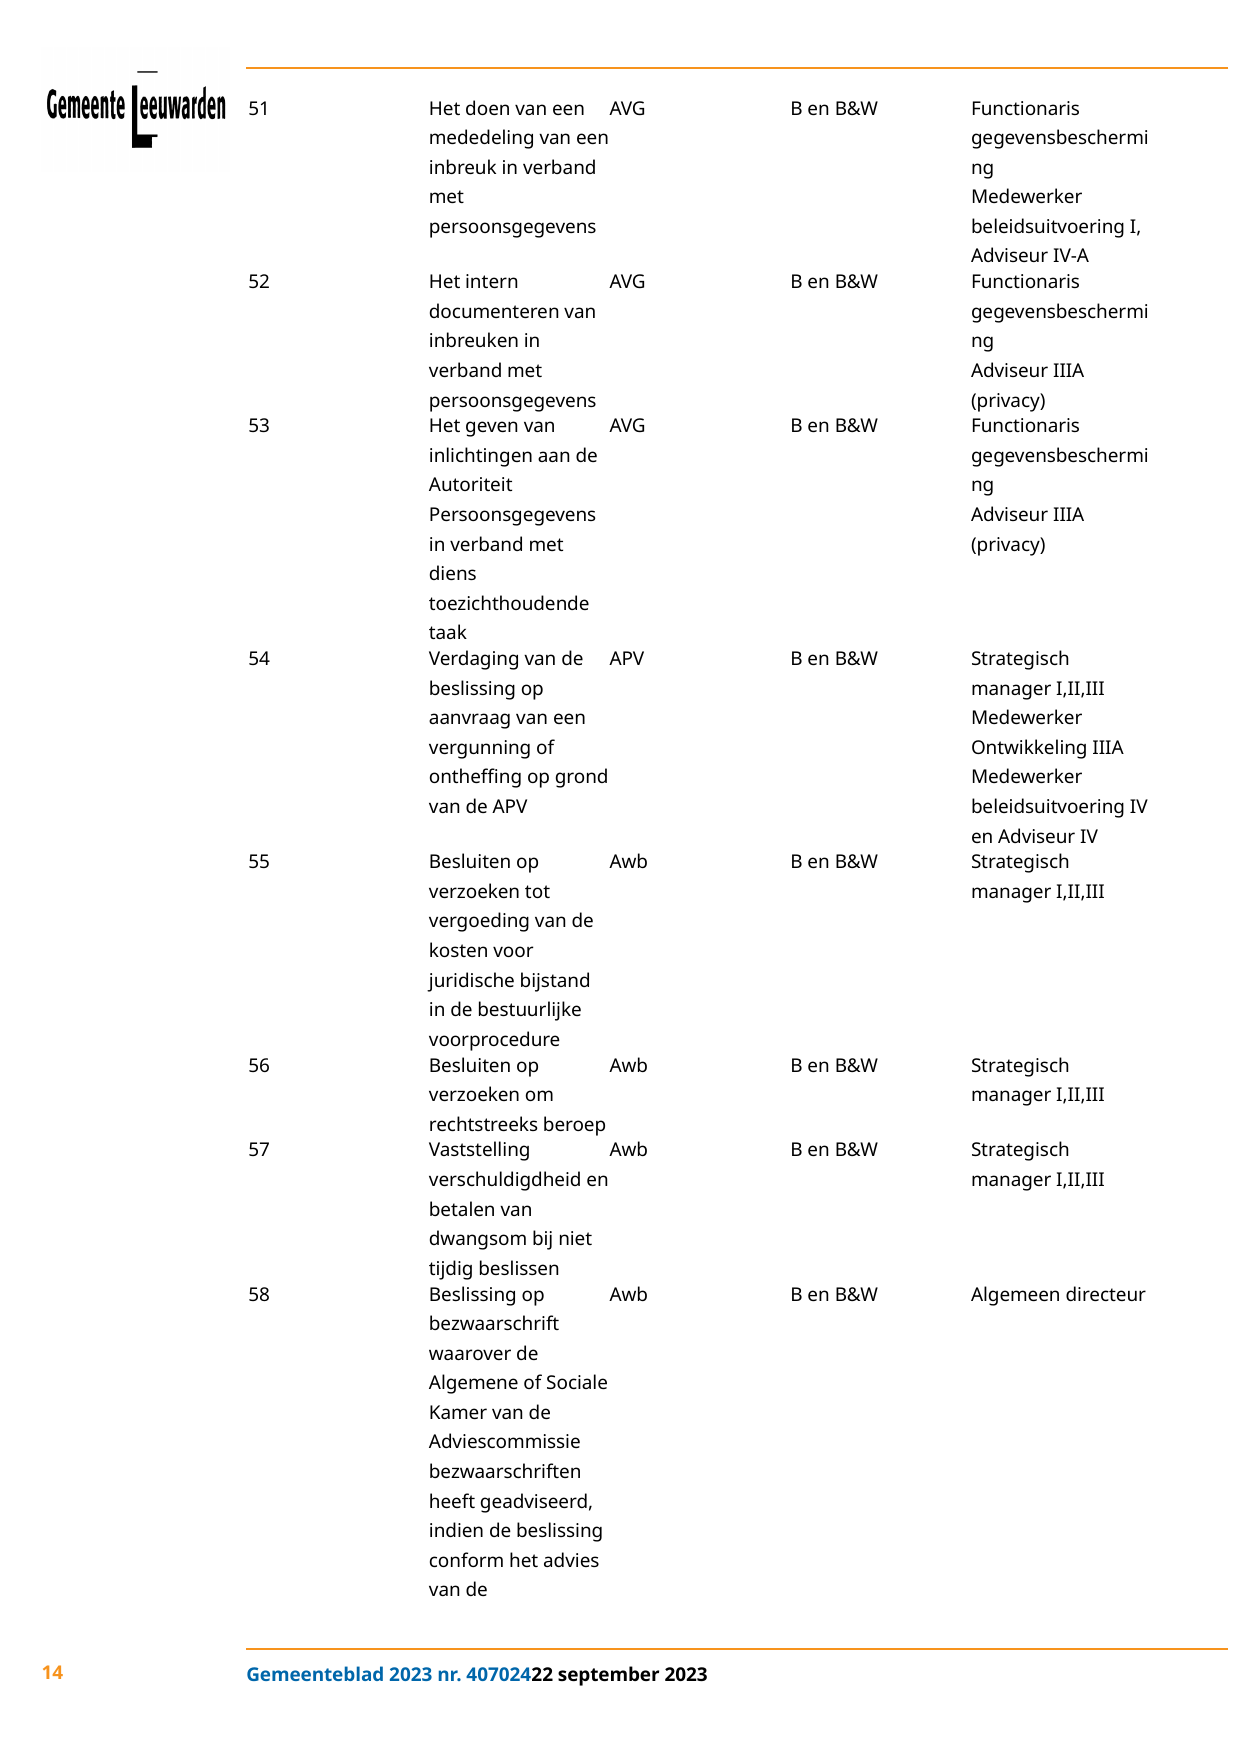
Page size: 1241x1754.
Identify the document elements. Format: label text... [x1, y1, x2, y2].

table_cell Awb [609, 1052, 790, 1137]
table_cell B en B&W [790, 645, 971, 848]
table_cell Besluiten op verzoeken om rechtstreeks beroep [429, 1052, 609, 1137]
table_cell Het doen van een mededeling van een inbreuk in verband met persoonsgegevens [429, 95, 609, 268]
table_cell Awb [609, 1137, 790, 1281]
table_cell B en B&W [790, 413, 971, 645]
table_cell 53 [248, 413, 429, 645]
table_cell B en B&W [790, 1052, 971, 1137]
table_cell AVG [609, 413, 790, 645]
table_cell B en B&W [790, 1137, 971, 1281]
table_cell AVG [609, 269, 790, 412]
table_cell Functionaris gegevensbescherming Adviseur IIIA (privacy) [971, 269, 1152, 412]
table_cell Strategisch manager I,II,III [971, 1137, 1152, 1281]
table_cell Functionaris gegevensbescherming Adviseur IIIA (privacy) [971, 413, 1152, 645]
table_cell APV [609, 645, 790, 848]
table_cell Het geven van inlichtingen aan de Autoriteit Persoonsgegevens in verband met diens toezichthoudende taak [429, 413, 609, 645]
table_cell Strategisch manager I,II,III Medewerker Ontwikkeling IIIA Medewerker beleidsuitvoering IV en Adviseur IV [971, 645, 1152, 848]
table_cell 58 [248, 1281, 429, 1602]
picture [41, 47, 231, 172]
table_cell Beslissing op bezwaarschrift waarover de Algemene of Sociale Kamer van de Adviescommissie bezwaarschriften heeft geadviseerd, indien de beslissing conform het advies van de [429, 1281, 609, 1602]
table_cell Verdaging van de beslissing op aanvraag van een vergunning of ontheffing op grond van de APV [429, 645, 609, 848]
table_cell 55 [248, 849, 429, 1052]
table_cell AVG [609, 95, 790, 268]
table_cell 56 [248, 1052, 429, 1137]
table_cell Besluiten op verzoeken tot vergoeding van de kosten voor juridische bijstand in de bestuurlijke voorprocedure [429, 849, 609, 1052]
table_cell Vaststelling verschuldigdheid en betalen van dwangsom bij niet tijdig beslissen [429, 1137, 609, 1281]
table_cell Het intern documenteren van inbreuken in verband met persoonsgegevens [429, 269, 609, 412]
table_cell Strategisch manager I,II,III [971, 849, 1152, 1052]
table_cell 57 [248, 1137, 429, 1281]
table_cell Strategisch manager I,II,III [971, 1052, 1152, 1137]
table_cell Algemeen directeur [971, 1281, 1152, 1602]
table_cell Awb [609, 1281, 790, 1602]
table_cell B en B&W [790, 95, 971, 268]
table_cell 54 [248, 645, 429, 848]
table_cell 52 [248, 269, 429, 412]
table_cell 51 [248, 95, 429, 268]
table_cell B en B&W [790, 269, 971, 412]
table_cell B en B&W [790, 1281, 971, 1602]
table_cell Awb [609, 849, 790, 1052]
table_cell B en B&W [790, 849, 971, 1052]
table_cell Functionaris gegevensbescherming Medewerker beleidsuitvoering I, Adviseur IV-A [971, 95, 1152, 268]
